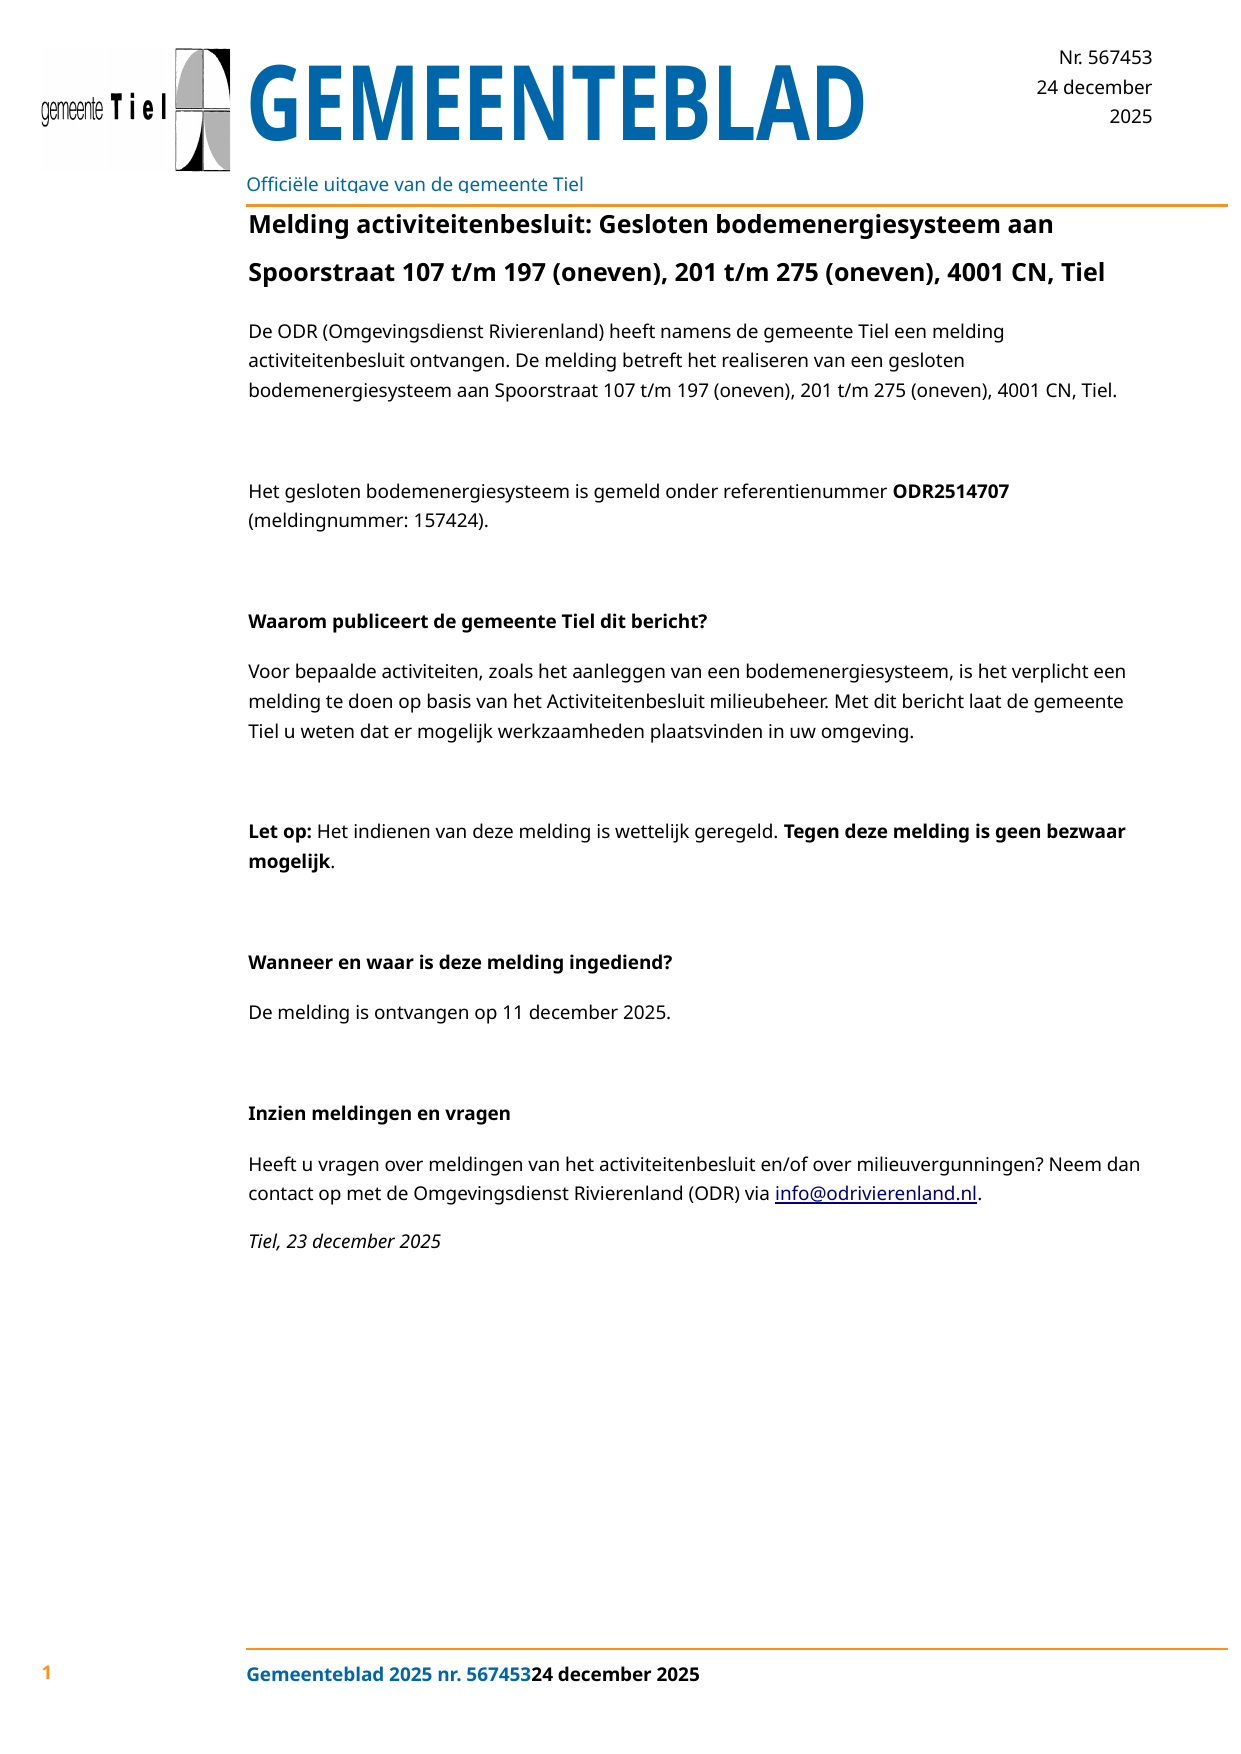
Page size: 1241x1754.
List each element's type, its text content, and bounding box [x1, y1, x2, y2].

text Let op: Het indienen van deze melding is wettelijk geregeld. Tegen deze melding is geen bezwaar mogelijk. [248, 819, 1152, 874]
text Waarom publiceert de gemeente Tiel dit bericht? [248, 608, 1152, 634]
text Melding activiteitenbesluit: Gesloten bodemenergiesysteem aan Spoorstraat 107 t/m 197 (oneven), 201 t/m 275 (oneven), 4001 CN, Tiel [248, 207, 1152, 288]
text De ODR (Omgevingsdienst Rivierenland) heeft namens de gemeente Tiel een melding activiteitenbesluit ontvangen. De melding betreft het realiseren van een gesloten bodemenergiesysteem aan Spoorstraat 107 t/m 197 (oneven), 201 t/m 275 (oneven), 4001 CN, Tiel. [248, 318, 1152, 403]
picture [41, 47, 231, 172]
text Voor bepaalde activiteiten, zoals het aanleggen van een bodemenergiesysteem, is het verplicht een melding te doen op basis van het Activiteitenbesluit milieubeheer. Met dit bericht laat de gemeente Tiel u weten dat er mogelijk werkzaamheden plaatsvinden in uw omgeving. [248, 659, 1152, 744]
text Het gesloten bodemenergiesysteem is gemeld onder referentienummer ODR2514707 (meldingnummer: 157424). [248, 478, 1152, 533]
text Inzien meldingen en vragen [248, 1100, 1152, 1126]
text Wanneer en waar is deze melding ingediend? [248, 949, 1152, 975]
text Heeft u vragen over meldingen van het activiteitenbesluit en/of over milieuvergunningen? Neem dan contact op met de Omgevingsdienst Rivierenland (ODR) via info@odrivierenland.nl. [248, 1151, 1152, 1206]
text De melding is ontvangen op 11 december 2025. [248, 999, 1152, 1025]
text Tiel, 23 december 2025 [248, 1228, 1152, 1254]
